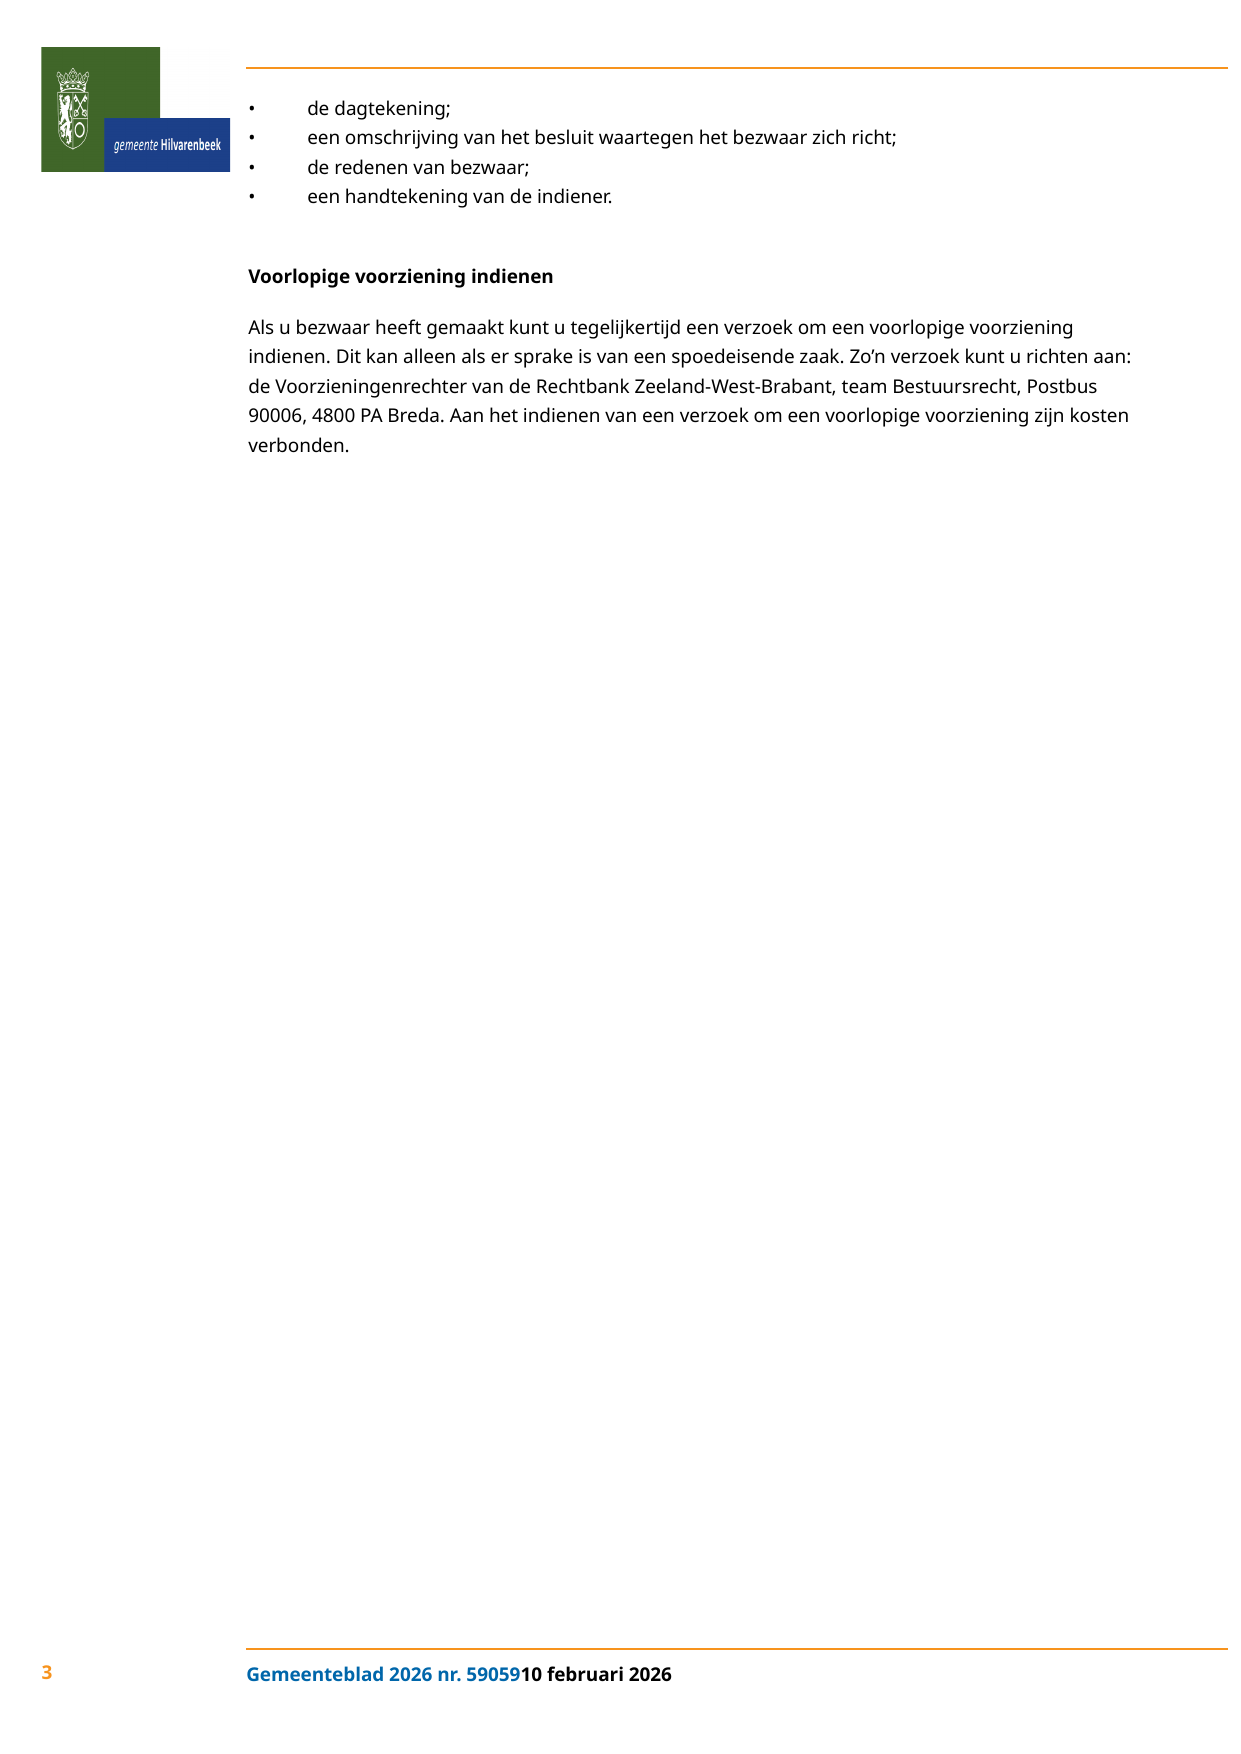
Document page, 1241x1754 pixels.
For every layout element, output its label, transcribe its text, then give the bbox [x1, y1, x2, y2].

picture [41, 47, 231, 172]
list de redenen van bezwaar; [248, 154, 1152, 180]
list de dagtekening; [248, 95, 1152, 121]
text Als u bezwaar heeft gemaakt kunt u tegelijkertijd een verzoek om een voorlopige voorziening indienen. Dit kan alleen als er sprake is van een spoedeisende zaak. Zo’n verzoek kunt u richten aan: de Voorzieningenrechter van de Rechtbank Zeeland-West-Brabant, team Bestuursrecht, Postbus 90006, 4800 PA Breda. Aan het indienen van een verzoek om een voorlopige voorziening zijn kosten verbonden. [248, 314, 1152, 458]
text Voorlopige voorziening indienen [248, 263, 1152, 289]
list een handtekening van de indiener. [248, 183, 1152, 209]
list een omschrijving van het besluit waartegen het bezwaar zich richt; [248, 124, 1152, 150]
